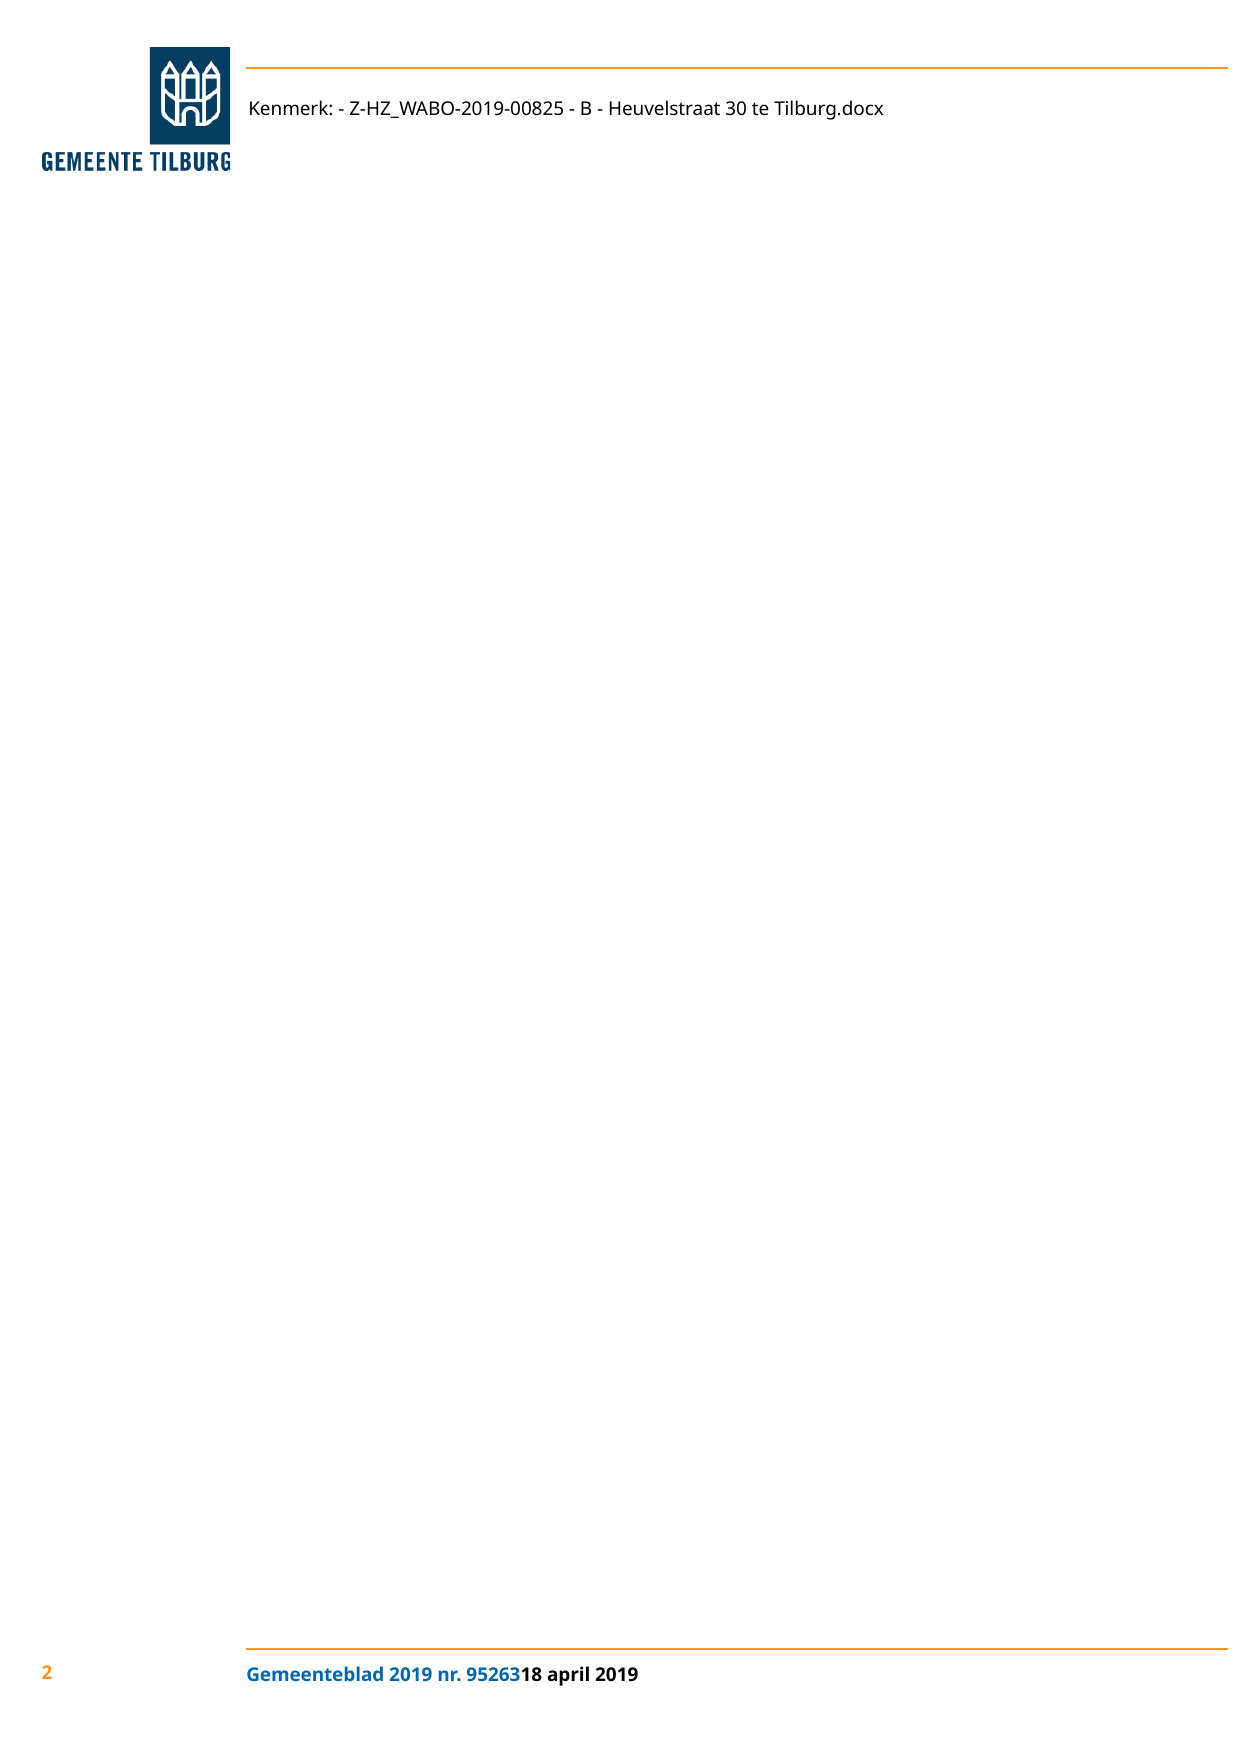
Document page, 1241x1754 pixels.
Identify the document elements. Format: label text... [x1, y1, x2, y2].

picture [41, 47, 231, 172]
text Kenmerk: - Z-HZ_WABO-2019-00825 - B - Heuvelstraat 30 te Tilburg.docx [248, 95, 1152, 121]
